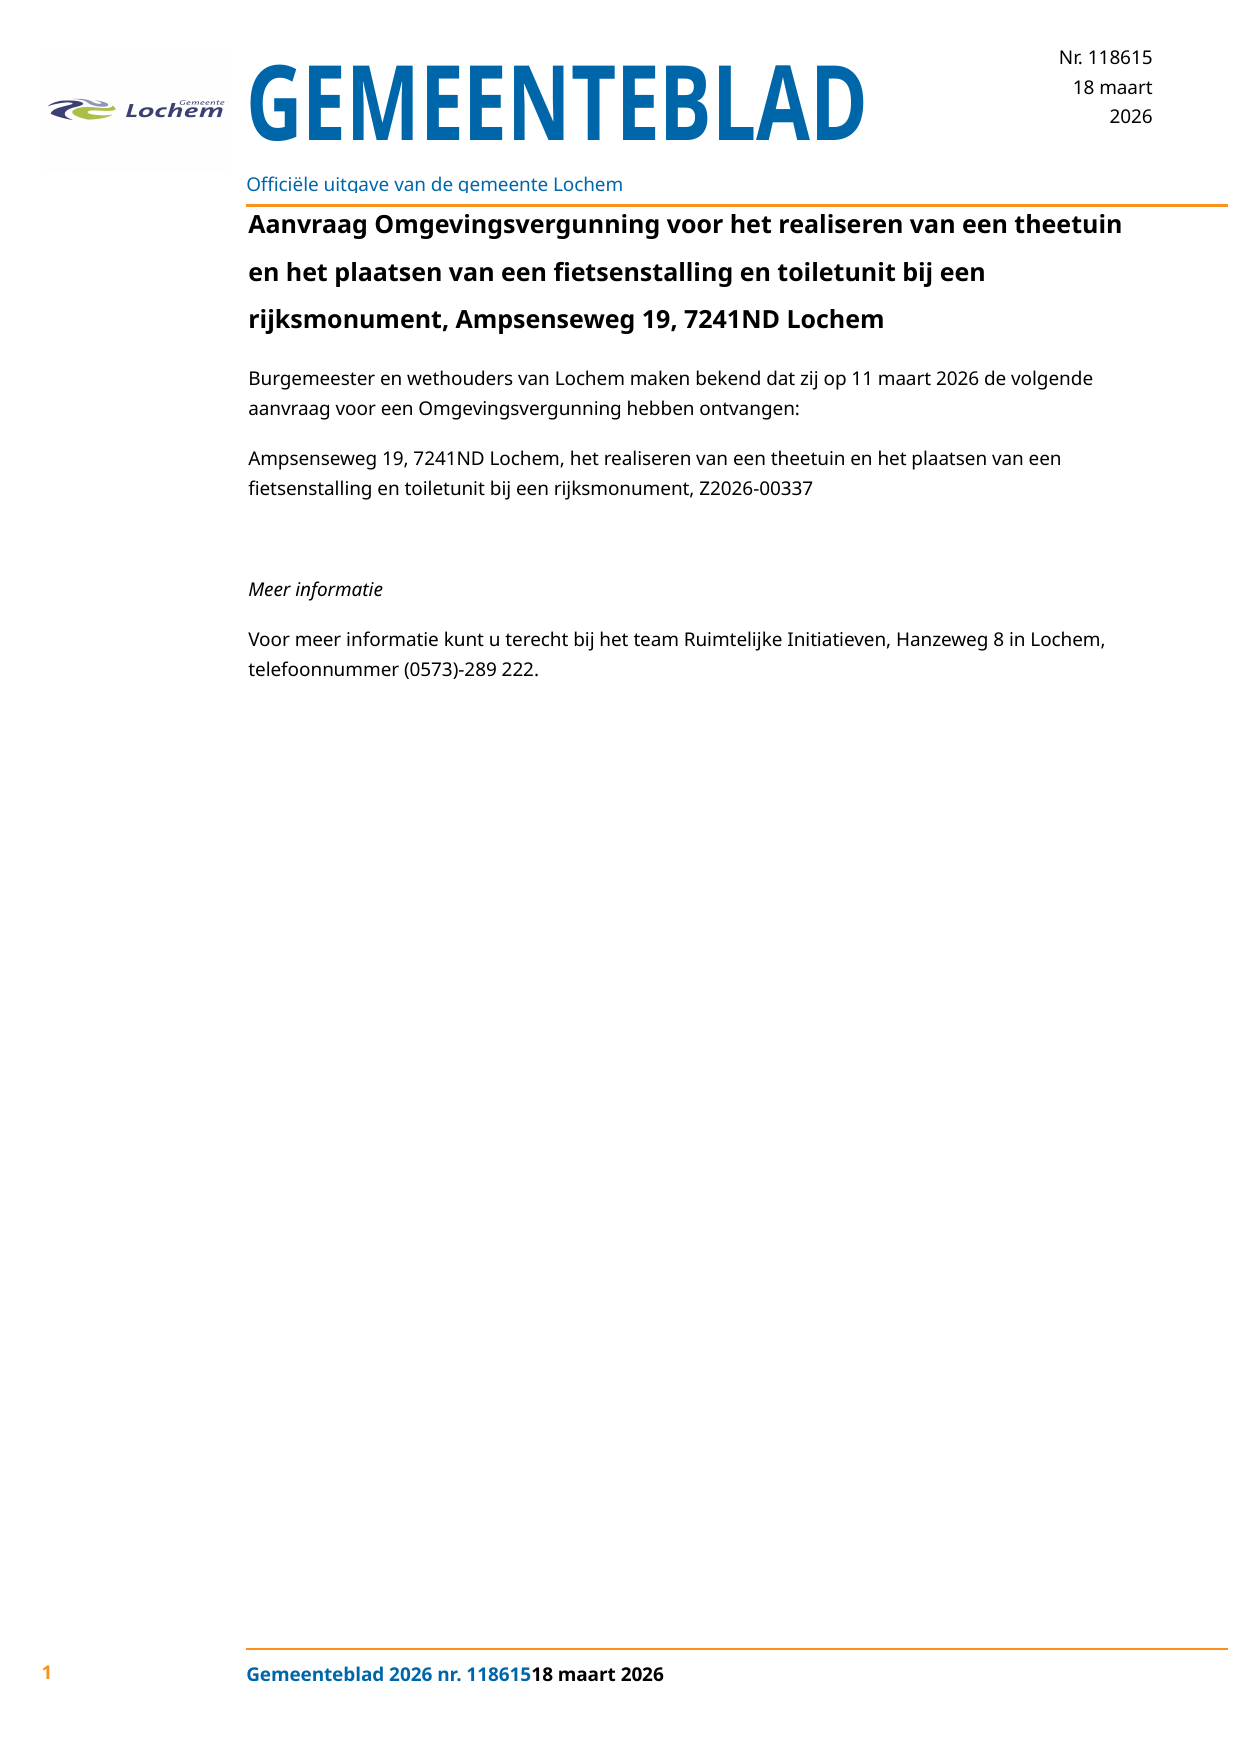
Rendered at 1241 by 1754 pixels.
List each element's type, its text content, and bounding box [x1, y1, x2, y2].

picture [41, 47, 231, 172]
text Burgemeester en wethouders van Lochem maken bekend dat zij op 11 maart 2026 de volgende aanvraag voor een Omgevingsvergunning hebben ontvangen: [248, 366, 1152, 421]
text Meer informatie [248, 576, 1152, 602]
text Aanvraag Omgevingsvergunning voor het realiseren van een theetuin en het plaatsen van een fietsenstalling en toiletunit bij een rijksmonument, Ampsenseweg 19, 7241ND Lochem [248, 207, 1152, 336]
text Voor meer informatie kunt u terecht bij het team Ruimtelijke Initiatieven, Hanzeweg 8 in Lochem, telefoonnummer (0573)-289 222. [248, 626, 1152, 682]
text Ampsenseweg 19, 7241ND Lochem, het realiseren van een theetuin en het plaatsen van een fietsenstalling en toiletunit bij een rijksmonument, Z2026-00337 [248, 446, 1152, 501]
